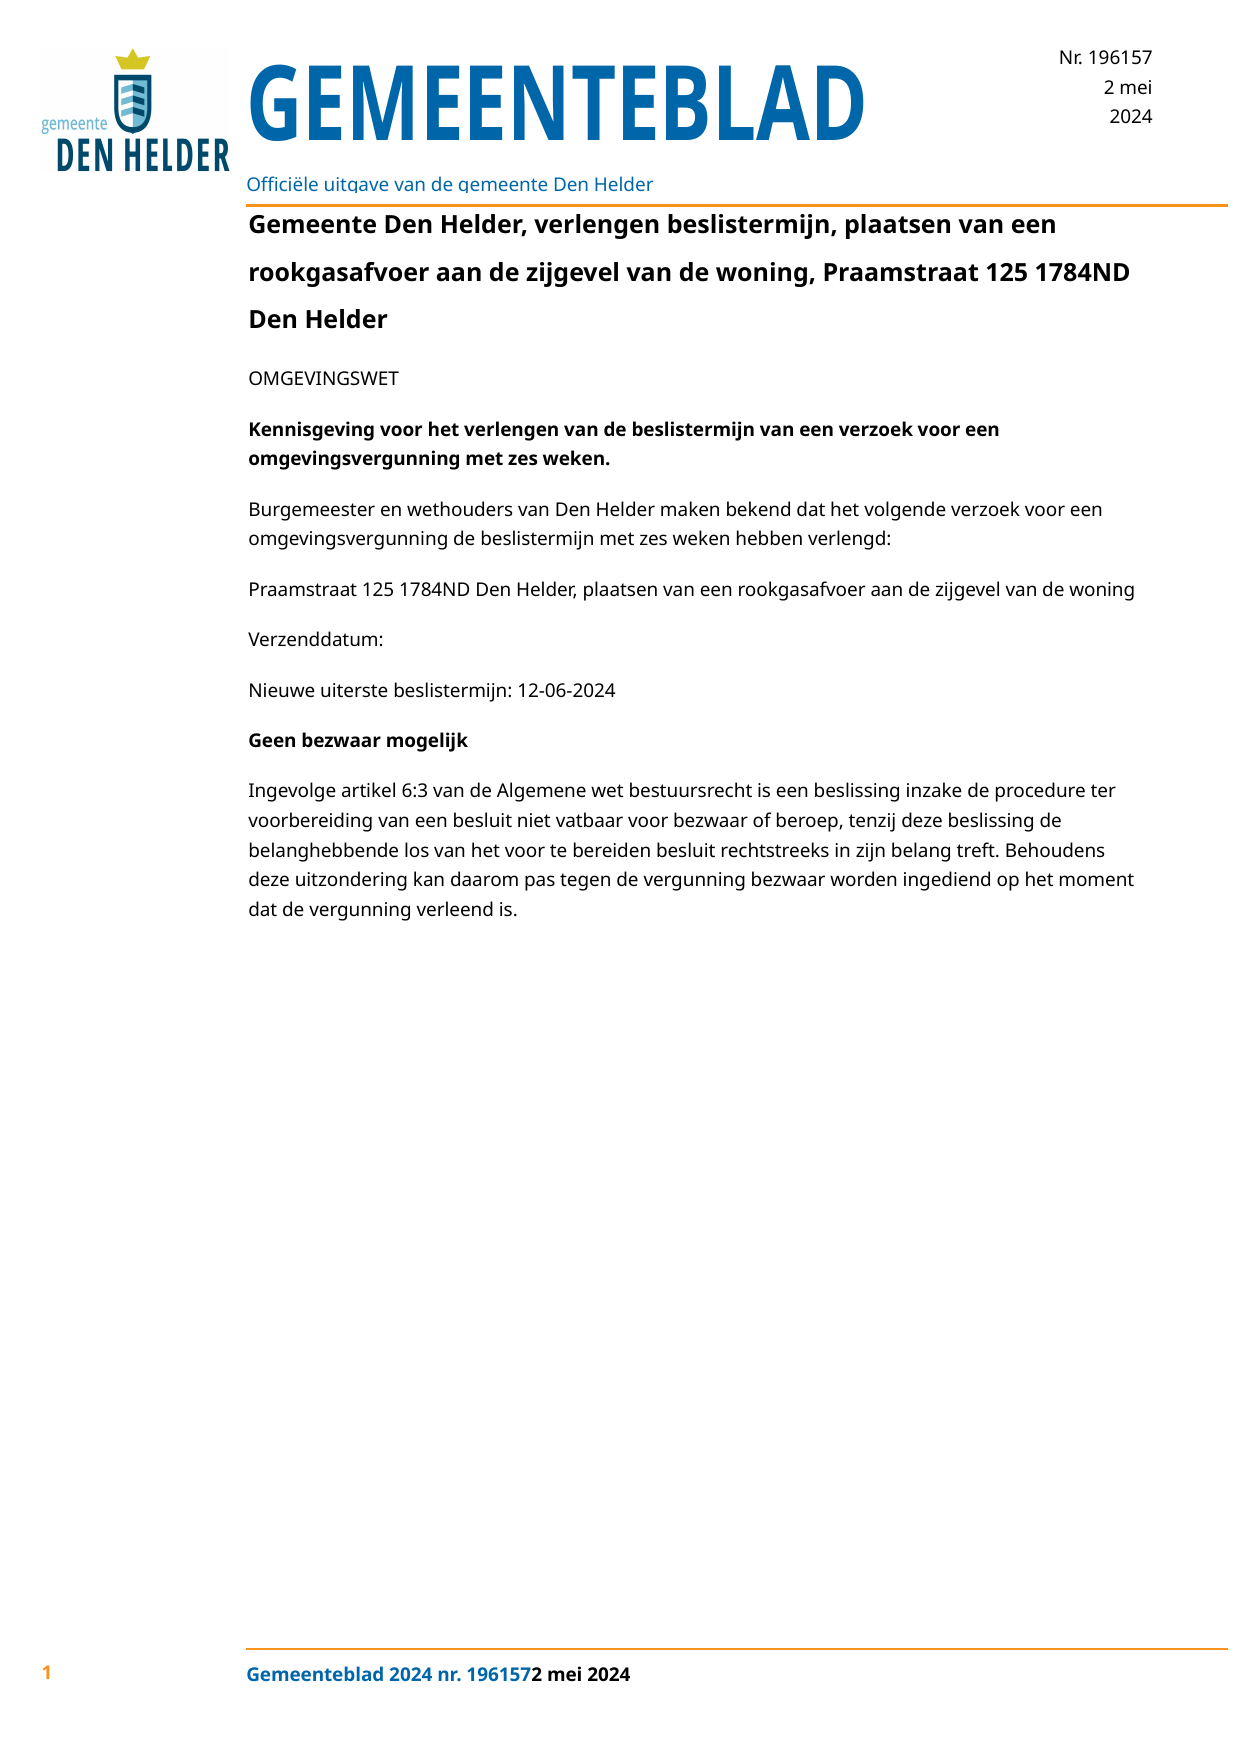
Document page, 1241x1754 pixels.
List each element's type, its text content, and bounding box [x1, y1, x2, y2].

picture [41, 47, 231, 172]
text Praamstraat 125 1784ND Den Helder, plaatsen van een rookgasafvoer aan de zijgevel van de woning [248, 576, 1152, 602]
text Ingevolge artikel 6:3 van de Algemene wet bestuursrecht is een beslissing inzake de procedure ter voorbereiding van een besluit niet vatbaar voor bezwaar of beroep, tenzij deze beslissing de belanghebbende los van het voor te bereiden besluit rechtstreeks in zijn belang treft. Behoudens deze uitzondering kan daarom pas tegen de vergunning bezwaar worden ingediend op het moment dat de vergunning verleend is. [248, 778, 1152, 922]
picture [182, 144, 187, 165]
text Kennisgeving voor het verlengen van de beslistermijn van een verzoek voor een omgevingsvergunning met zes weken. [248, 416, 1152, 471]
text Nieuwe uiterste beslistermijn: 12-06-2024 [248, 677, 1152, 702]
picture [130, 157, 135, 172]
picture [63, 144, 68, 165]
text Geen bezwaar mogelijk [248, 727, 1152, 753]
text OMGEVINGSWET [248, 366, 1152, 391]
picture [220, 160, 224, 172]
text Gemeente Den Helder, verlengen beslistermijn, plaatsen van een rookgasafvoer aan de zijgevel van de woning, Praamstraat 125 1784ND Den Helder [248, 207, 1152, 336]
text Verzenddatum: [248, 626, 1152, 652]
picture [100, 154, 106, 172]
text Burgemeester en wethouders van Den Helder maken bekend dat het volgende verzoek voor een omgevingsvergunning de beslistermijn met zes weken hebben verlengd: [248, 496, 1152, 551]
